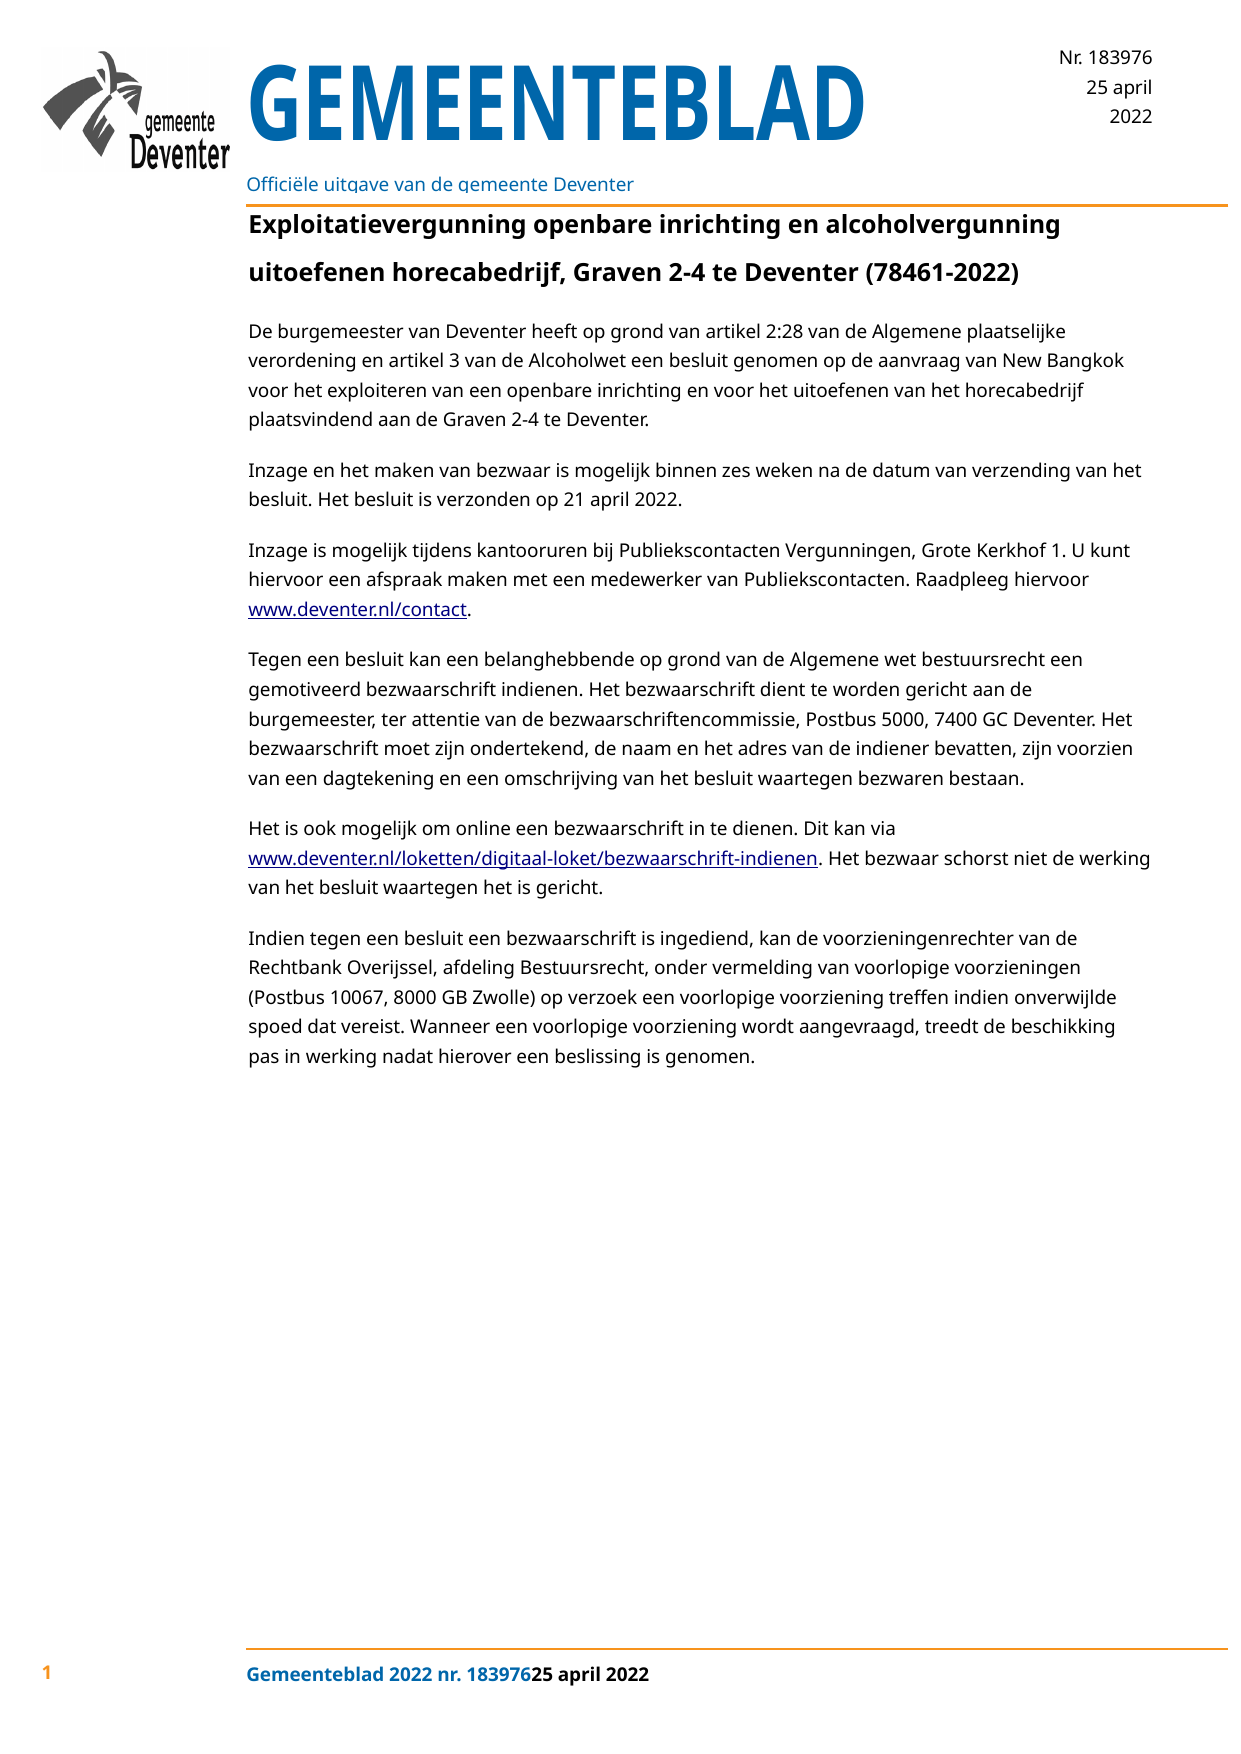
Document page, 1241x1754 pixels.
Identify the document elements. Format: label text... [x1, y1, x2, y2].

text Inzage en het maken van bezwaar is mogelijk binnen zes weken na de datum van verzending van het besluit. Het besluit is verzonden op 21 april 2022. [248, 457, 1152, 512]
text Inzage is mogelijk tijdens kantooruren bij Publiekscontacten Vergunningen, Grote Kerkhof 1. U kunt hiervoor een afspraak maken met een medewerker van Publiekscontacten. Raadpleeg hiervoor www.deventer.nl/contact. [248, 537, 1152, 622]
text De burgemeester van Deventer heeft op grond van artikel 2:28 van de Algemene plaatselijke verordening en artikel 3 van de Alcoholwet een besluit genomen op de aanvraag van New Bangkok voor het exploiteren van een openbare inrichting en voor het uitoefenen van het horecabedrijf plaatsvindend aan de Graven 2-4 te Deventer. [248, 318, 1152, 432]
text Exploitatievergunning openbare inrichting en alcoholvergunning uitoefenen horecabedrijf, Graven 2-4 te Deventer (78461-2022) [248, 207, 1152, 288]
picture [41, 47, 231, 172]
text Indien tegen een besluit een bezwaarschrift is ingediend, kan de voorzieningenrechter van de Rechtbank Overijssel, afdeling Bestuursrecht, onder vermelding van voorlopige voorzieningen (Postbus 10067, 8000 GB Zwolle) op verzoek een voorlopige voorziening treffen indien onverwijlde spoed dat vereist. Wanneer een voorlopige voorziening wordt aangevraagd, treedt de beschikking pas in werking nadat hierover een beslissing is genomen. [248, 925, 1152, 1069]
text Tegen een besluit kan een belanghebbende op grond van de Algemene wet bestuursrecht een gemotiveerd bezwaarschrift indienen. Het bezwaarschrift dient te worden gericht aan de burgemeester, ter attentie van de bezwaarschriftencommissie, Postbus 5000, 7400 GC Deventer. Het bezwaarschrift moet zijn ondertekend, de naam en het adres van de indiener bevatten, zijn voorzien van een dagtekening en een omschrijving van het besluit waartegen bezwaren bestaan. [248, 647, 1152, 791]
text Het is ook mogelijk om online een bezwaarschrift in te dienen. Dit kan via www.deventer.nl/loketten/digitaal-loket/bezwaarschrift-indienen. Het bezwaar schorst niet de werking van het besluit waartegen het is gericht. [248, 815, 1152, 900]
